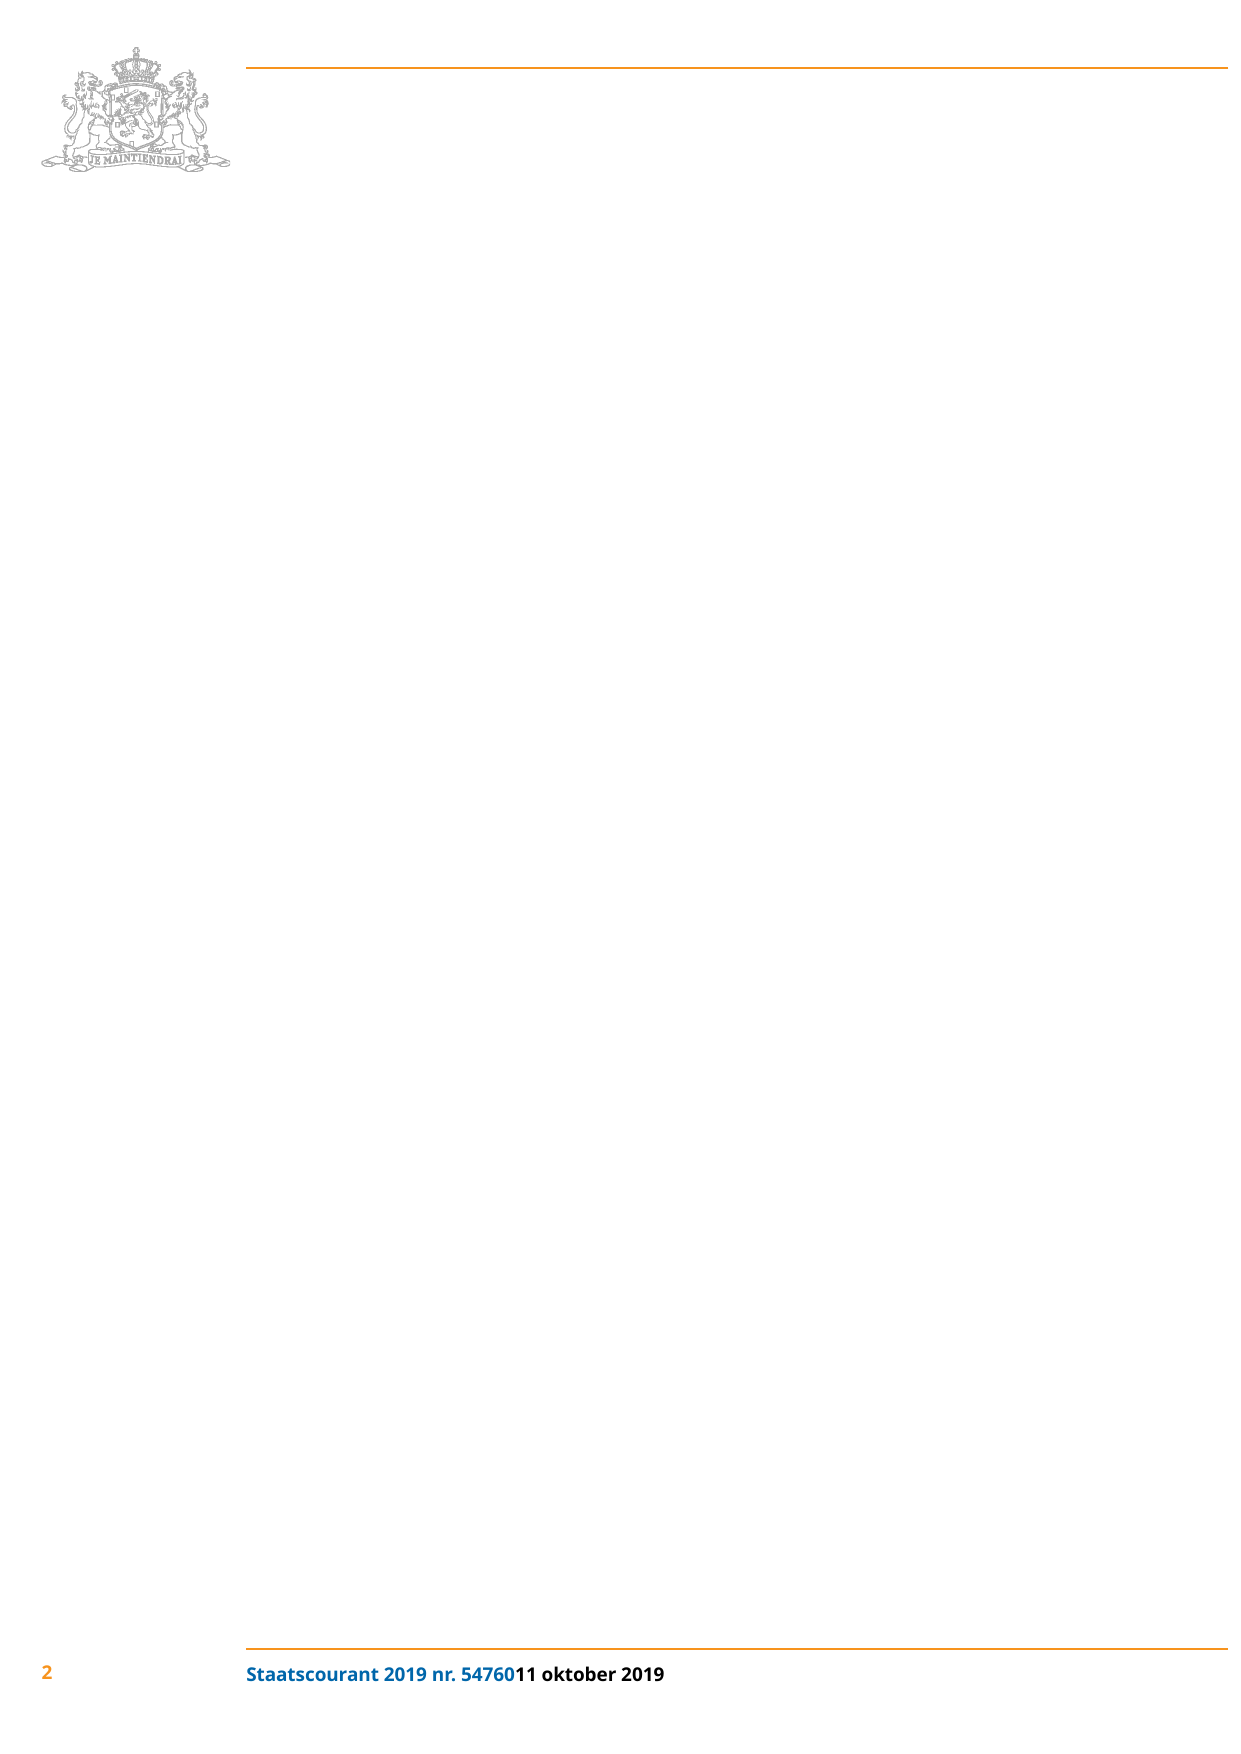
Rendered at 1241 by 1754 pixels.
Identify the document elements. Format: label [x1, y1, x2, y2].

picture [41, 47, 231, 172]
